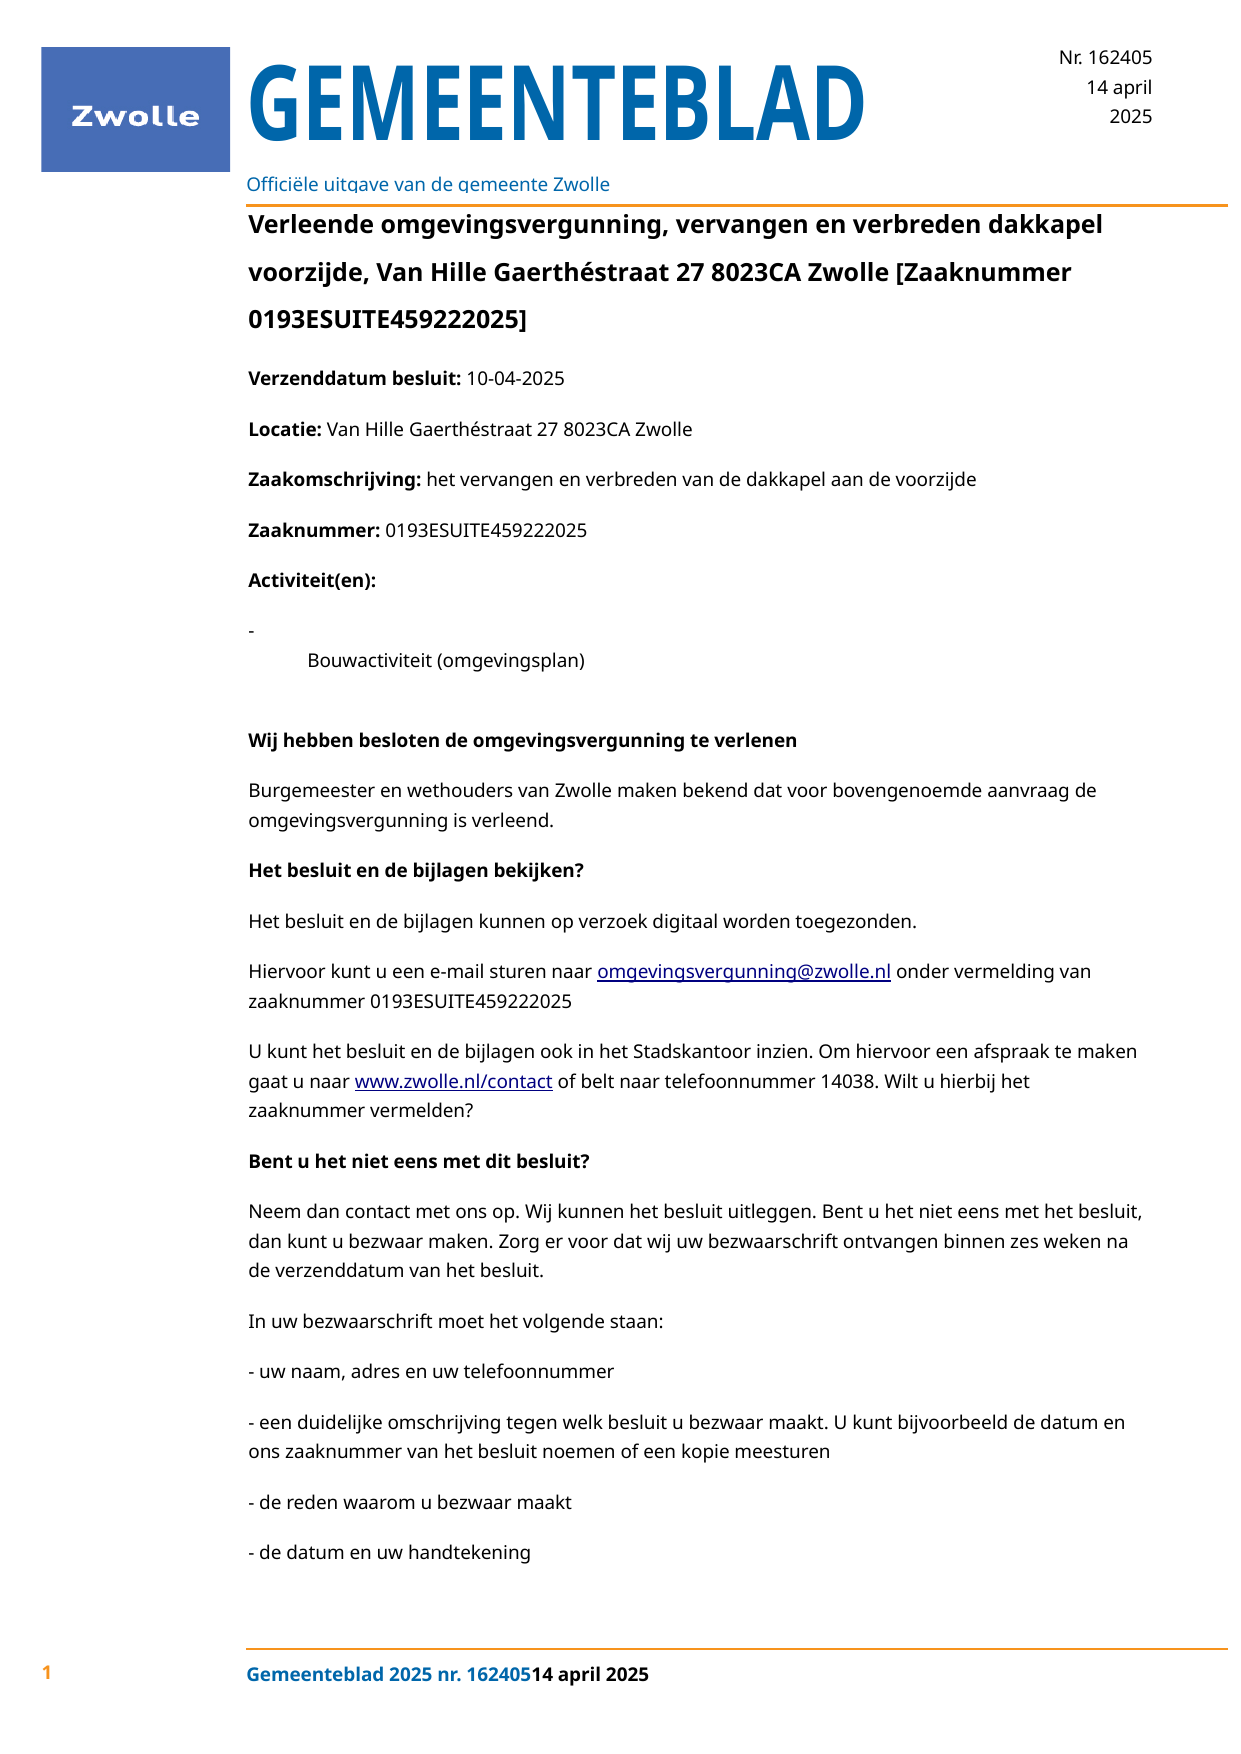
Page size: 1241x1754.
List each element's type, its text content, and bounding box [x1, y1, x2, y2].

picture [41, 47, 231, 172]
text Activiteit(en): [248, 567, 1152, 593]
text Bent u het niet eens met dit besluit? [248, 1148, 1152, 1174]
text - de datum en uw handtekening [248, 1539, 1152, 1565]
text Het besluit en de bijlagen bekijken? [248, 858, 1152, 883]
text Zaakomschrijving: het vervangen en verbreden van de dakkapel aan de voorzijde [248, 466, 1152, 492]
text Hiervoor kunt u een e-mail sturen naar omgevingsvergunning@zwolle.nl onder vermelding van zaaknummer 0193ESUITE459222025 [248, 958, 1152, 1014]
text In uw bezwaarschrift moet het volgende staan: [248, 1308, 1152, 1334]
text U kunt het besluit en de bijlagen ook in het Stadskantoor inzien. Om hiervoor een afspraak te maken gaat u naar www.zwolle.nl/contact of belt naar telefoonnummer 14038. Wilt u hierbij het zaaknummer vermelden? [248, 1038, 1152, 1123]
list Bouwactiviteit (omgevingsplan) [248, 647, 1152, 673]
text Het besluit en de bijlagen kunnen op verzoek digitaal worden toegezonden. [248, 908, 1152, 934]
text Zaaknummer: 0193ESUITE459222025 [248, 517, 1152, 542]
text Wij hebben besloten de omgevingsvergunning te verlenen [248, 727, 1152, 753]
text - een duidelijke omschrijving tegen welk besluit u bezwaar maakt. U kunt bijvoorbeeld de datum en ons zaaknummer van het besluit noemen of een kopie meesturen [248, 1409, 1152, 1464]
text Locatie: Van Hille Gaerthéstraat 27 8023CA Zwolle [248, 416, 1152, 442]
text Neem dan contact met ons op. Wij kunnen het besluit uitleggen. Bent u het niet eens met het besluit, dan kunt u bezwaar maken. Zorg er voor dat wij uw bezwaarschrift ontvangen binnen zes weken na de verzenddatum van het besluit. [248, 1198, 1152, 1283]
text - uw naam, adres en uw telefoonnummer [248, 1358, 1152, 1384]
text Verzenddatum besluit: 10-04-2025 [248, 366, 1152, 391]
text Verleende omgevingsvergunning, vervangen en verbreden dakkapel voorzijde, Van Hille Gaerthéstraat 27 8023CA Zwolle [Zaaknummer 0193ESUITE459222025] [248, 207, 1152, 336]
text Burgemeester en wethouders van Zwolle maken bekend dat voor bovengenoemde aanvraag de omgevingsvergunning is verleend. [248, 778, 1152, 833]
text - de reden waarom u bezwaar maakt [248, 1489, 1152, 1514]
